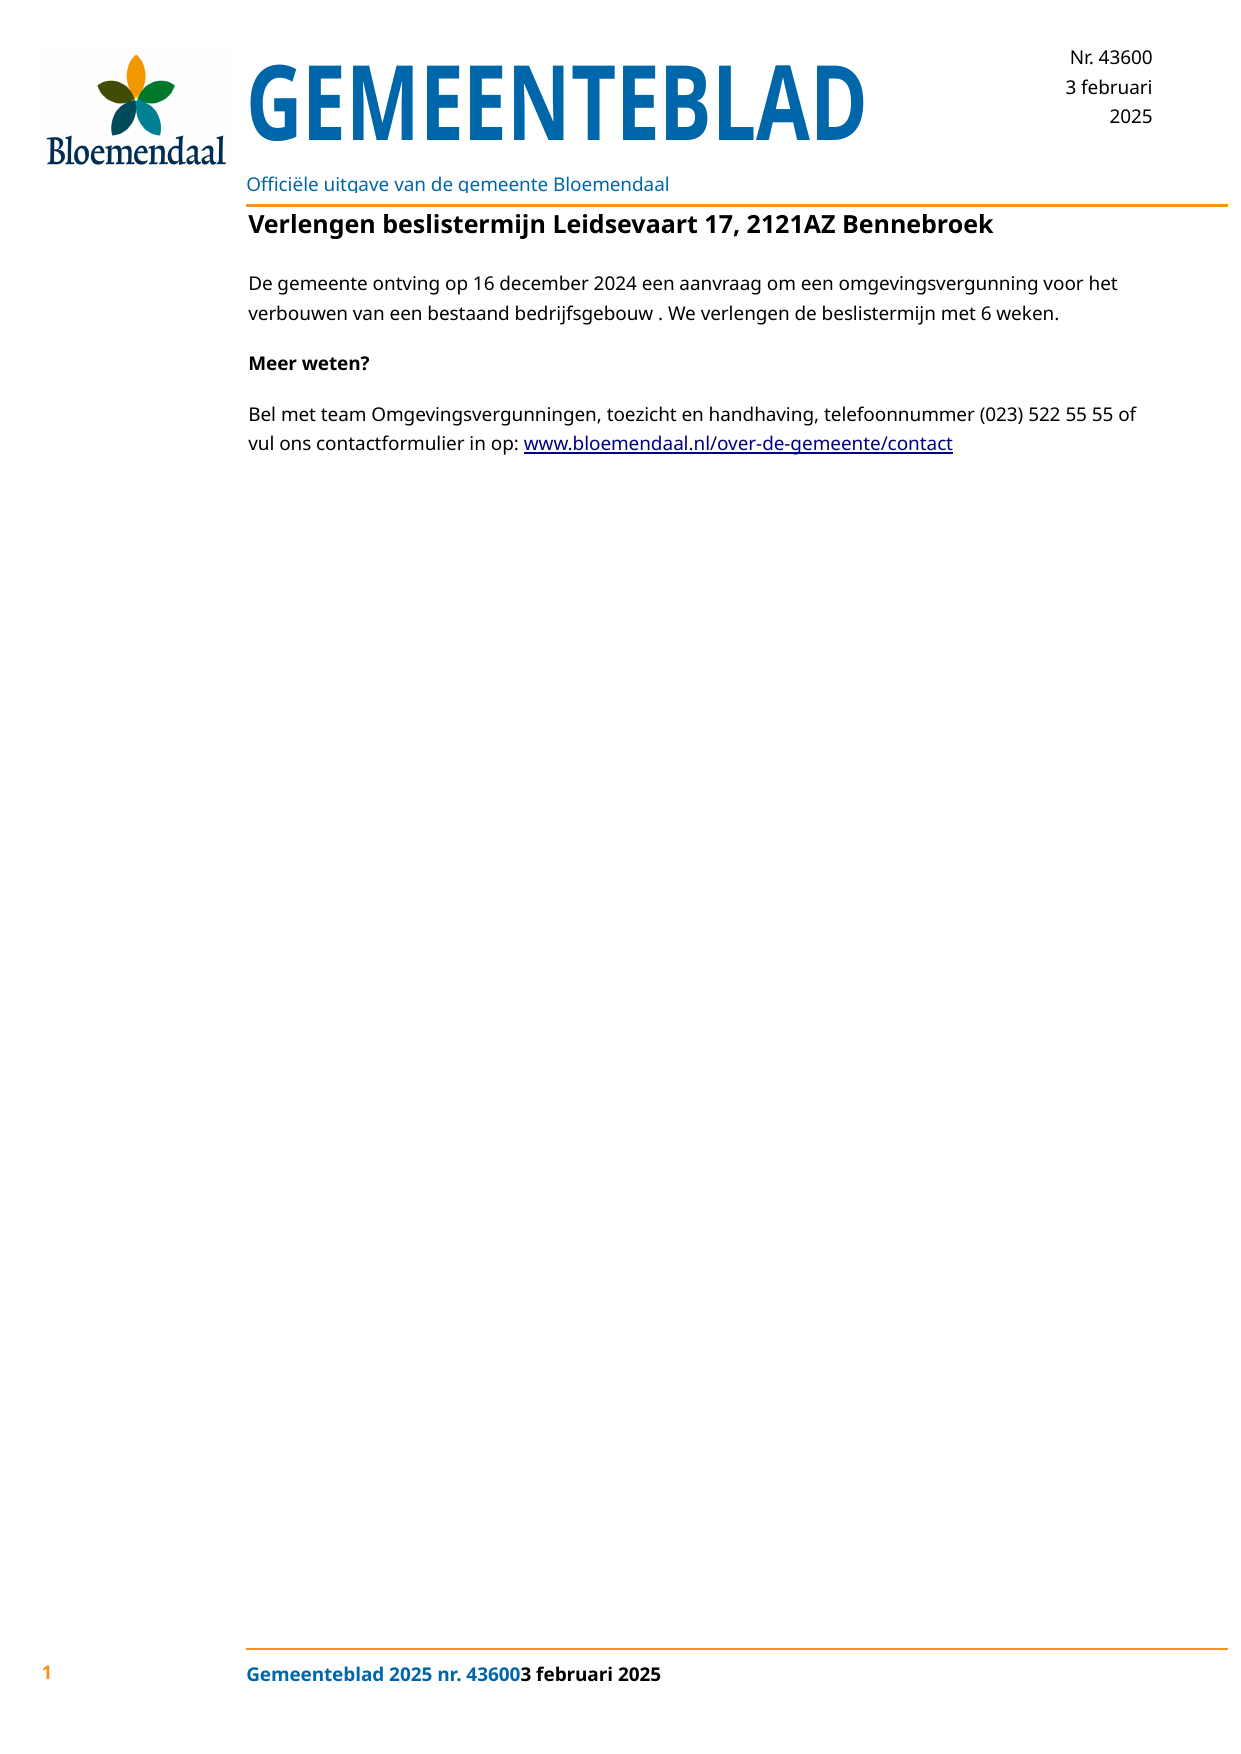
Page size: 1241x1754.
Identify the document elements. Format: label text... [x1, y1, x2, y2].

picture [41, 47, 231, 172]
text De gemeente ontving op 16 december 2024 een aanvraag om een omgevingsvergunning voor het verbouwen van een bestaand bedrijfsgebouw . We verlengen de beslistermijn met 6 weken. [248, 270, 1152, 326]
text Bel met team Omgevingsvergunningen, toezicht en handhaving, telefoonnummer (023) 522 55 55 of vul ons contactformulier in op: www.bloemendaal.nl/over-de-gemeente/contact [248, 401, 1152, 456]
text Verlengen beslistermijn Leidsevaart 17, 2121AZ Bennebroek [248, 207, 1152, 241]
text Meer weten? [248, 350, 1152, 376]
